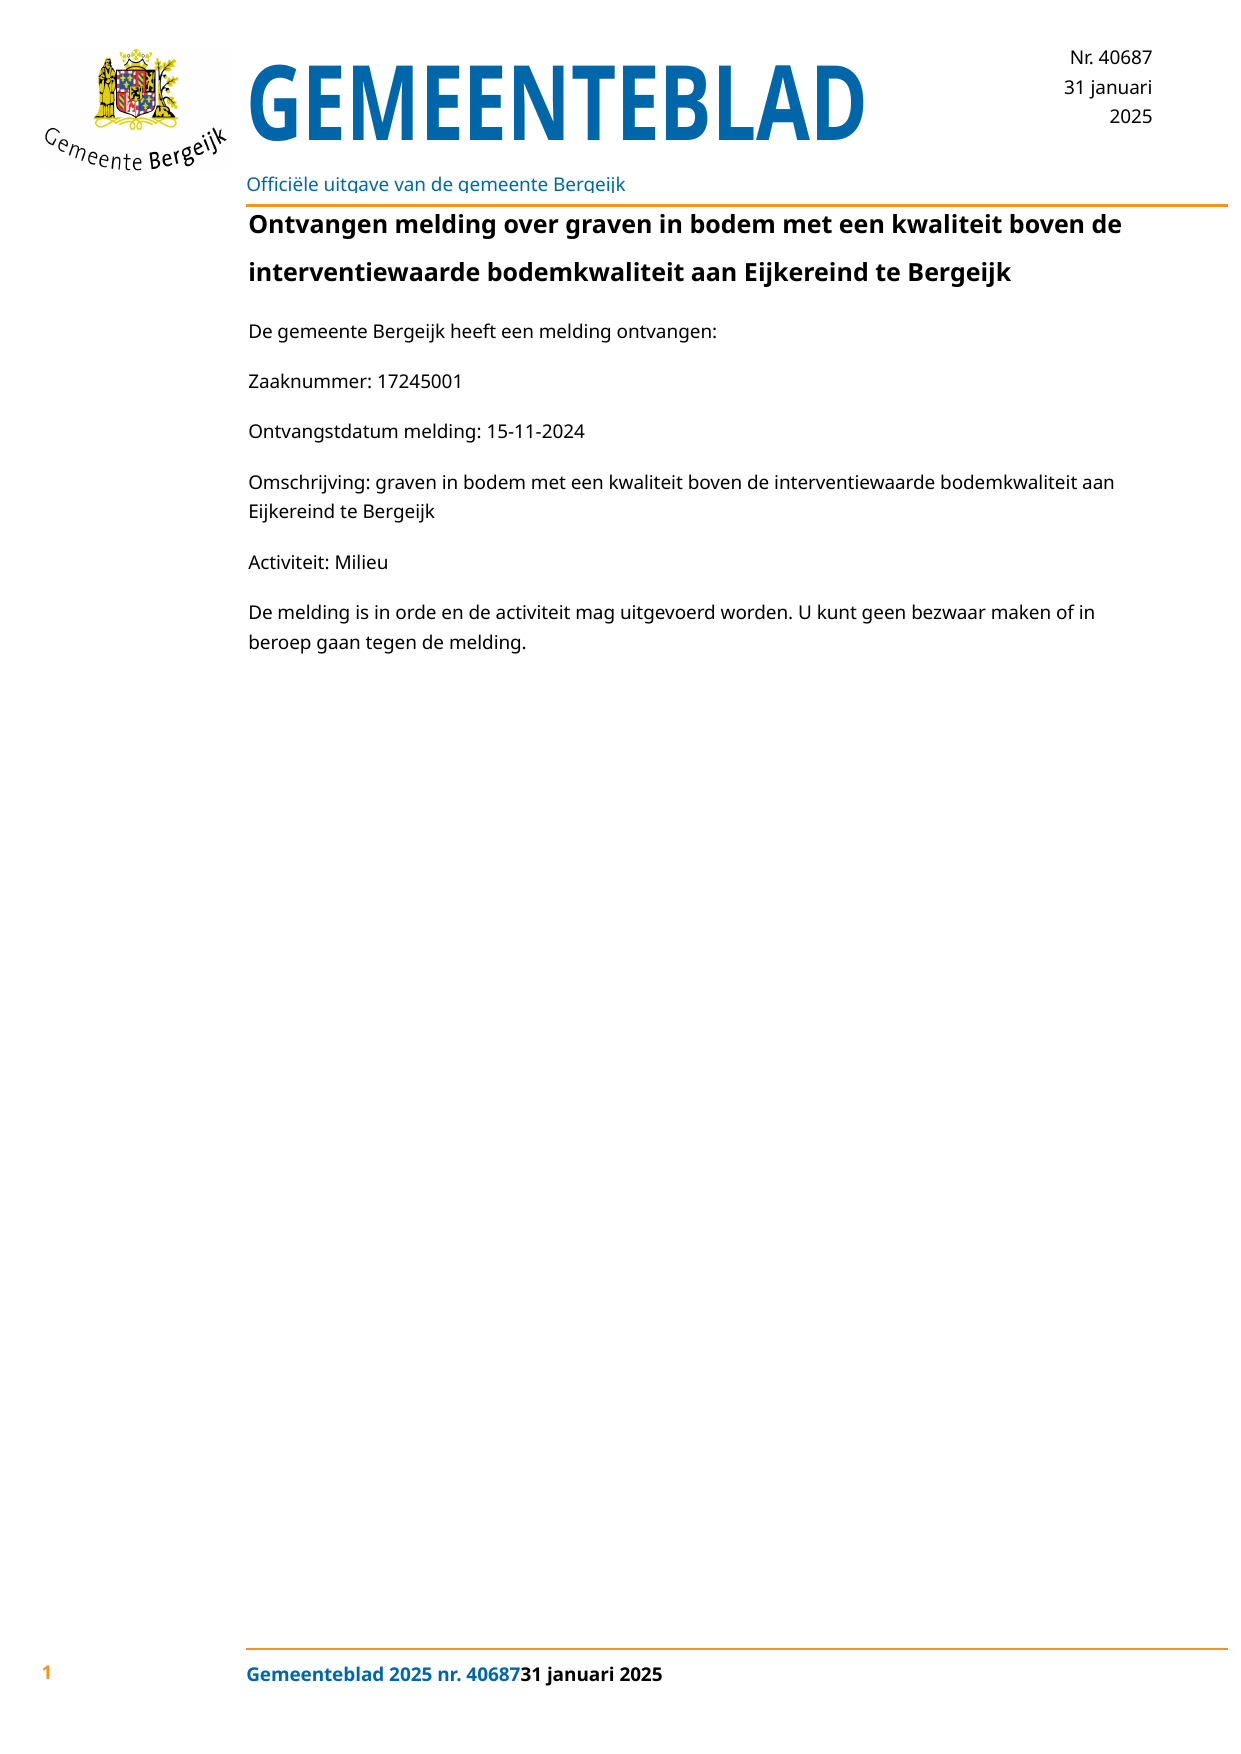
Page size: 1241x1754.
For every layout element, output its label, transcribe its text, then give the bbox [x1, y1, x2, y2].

text Omschrijving: graven in bodem met een kwaliteit boven de interventiewaarde bodemkwaliteit aan Eijkereind te Bergeijk [248, 469, 1152, 524]
text Ontvangen melding over graven in bodem met een kwaliteit boven de interventiewaarde bodemkwaliteit aan Eijkereind te Bergeijk [248, 207, 1152, 288]
text De melding is in orde en de activiteit mag uitgevoerd worden. U kunt geen bezwaar maken of in beroep gaan tegen de melding. [248, 599, 1152, 655]
text Zaaknummer: 17245001 [248, 368, 1152, 394]
text Activiteit: Milieu [248, 549, 1152, 575]
text Ontvangstdatum melding: 15-11-2024 [248, 419, 1152, 444]
picture [41, 47, 231, 172]
text De gemeente Bergeijk heeft een melding ontvangen: [248, 318, 1152, 344]
